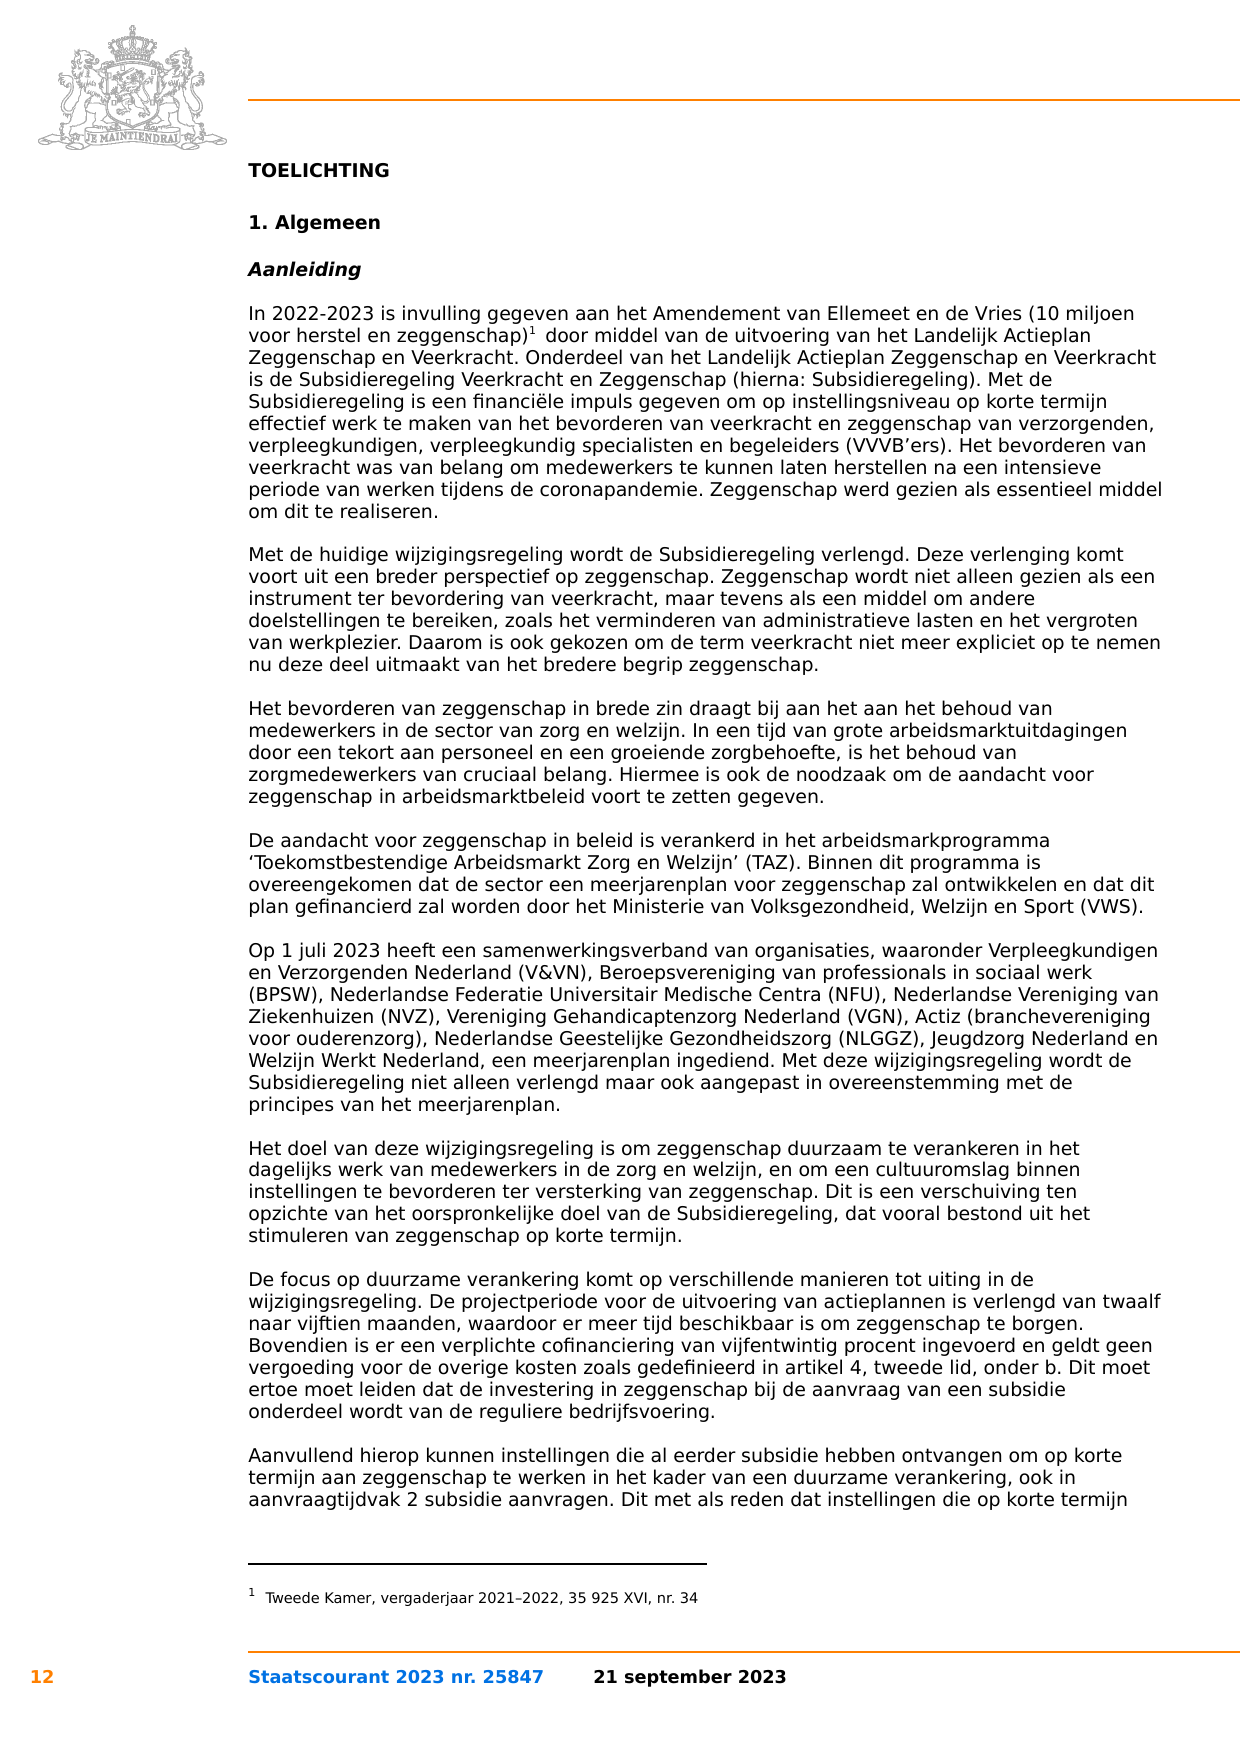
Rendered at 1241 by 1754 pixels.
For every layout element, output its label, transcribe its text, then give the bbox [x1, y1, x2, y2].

text De focus op duurzame verankering komt op verschillende manieren tot uiting in de wijzigingsregeling. De projectperiode voor de uitvoering van actieplannen is verlengd van twaalf naar vijftien maanden, waardoor er meer tijd beschikbaar is om zeggenschap te borgen. Bovendien is er een verplichte cofinanciering van vijfentwintig procent ingevoerd en geldt geen vergoeding voor de overige kosten zoals gedefinieerd in artikel 4, tweede lid, onder b. Dit moet ertoe moet leiden dat de investering in zeggenschap bij de aanvraag van een subsidie onderdeel wordt van de reguliere bedrijfsvoering. [248, 1269, 1163, 1423]
picture [38, 25, 227, 150]
text In 2022-2023 is invulling gegeven aan het Amendement van Ellemeet en de Vries (10 miljoen voor herstel en zeggenschap) door middel van de uitvoering van het Landelijk Actieplan Zeggenschap en Veerkracht. Onderdeel van het Landelijk Actieplan Zeggenschap en Veerkracht is de Subsidieregeling Veerkracht en Zeggenschap (hierna: Subsidieregeling). Met de Subsidieregeling is een financiële impuls gegeven om op instellingsniveau op korte termijn effectief werk te maken van het bevorderen van veerkracht en zeggenschap van verzorgenden, verpleegkundigen, verpleegkundig specialisten en begeleiders (VVVB’ers). Het bevorderen van veerkracht was van belang om medewerkers te kunnen laten herstellen na een intensieve periode van werken tijdens de coronapandemie. Zeggenschap werd gezien als essentieel middel om dit te realiseren. [248, 303, 1163, 522]
text Met de huidige wijzigingsregeling wordt de Subsidieregeling verlengd. Deze verlenging komt voort uit een breder perspectief op zeggenschap. Zeggenschap wordt niet alleen gezien als een instrument ter bevordering van veerkracht, maar tevens als een middel om andere doelstellingen te bereiken, zoals het verminderen van administratieve lasten en het vergroten van werkplezier. Daarom is ook gekozen om de term veerkracht niet meer expliciet op te nemen nu deze deel uitmaakt van het bredere begrip zeggenschap. [248, 544, 1163, 676]
subtitle Aanleiding [248, 259, 1163, 281]
text Tweede Kamer, vergaderjaar 2021–2022, 35 925 XVI, nr. 34 [248, 1586, 1163, 1608]
text Het doel van deze wijzigingsregeling is om zeggenschap duurzaam te verankeren in het dagelijks werk van medewerkers in de zorg en welzijn, en om een cultuuromslag binnen instellingen te bevorderen ter versterking van zeggenschap. Dit is een verschuiving ten opzichte van het oorspronkelijke doel van de Subsidieregeling, dat vooral bestond uit het stimuleren van zeggenschap op korte termijn. [248, 1137, 1163, 1247]
text De aandacht voor zeggenschap in beleid is verankerd in het arbeidsmarkprogramma ‘Toekomstbestendige Arbeidsmarkt Zorg en Welzijn’ (TAZ). Binnen dit programma is overeengekomen dat de sector een meerjarenplan voor zeggenschap zal ontwikkelen en dat dit plan gefinancierd zal worden door het Ministerie van Volksgezondheid, Welzijn en Sport (VWS). [248, 830, 1163, 918]
text Het bevorderen van zeggenschap in brede zin draagt bij aan het aan het behoud van medewerkers in de sector van zorg en welzijn. In een tijd van grote arbeidsmarktuitdagingen door een tekort aan personeel en een groeiende zorgbehoefte, is het behoud van zorgmedewerkers van cruciaal belang. Hiermee is ook de noodzaak om de aandacht voor zeggenschap in arbeidsmarktbeleid voort te zetten gegeven. [248, 698, 1163, 808]
text Op 1 juli 2023 heeft een samenwerkingsverband van organisaties, waaronder Verpleegkundigen en Verzorgenden Nederland (V&VN), Beroepsvereniging van professionals in sociaal werk (BPSW), Nederlandse Federatie Universitair Medische Centra (NFU), Nederlandse Vereniging van Ziekenhuizen (NVZ), Vereniging Gehandicaptenzorg Nederland (VGN), Actiz (branchevereniging voor ouderenzorg), Nederlandse Geestelijke Gezondheidszorg (NLGGZ), Jeugdzorg Nederland en Welzijn Werkt Nederland, een meerjarenplan ingediend. Met deze wijzigingsregeling wordt de Subsidieregeling niet alleen verlengd maar ook aangepast in overeenstemming met de principes van het meerjarenplan. [248, 940, 1163, 1116]
subtitle TOELICHTING [248, 160, 1163, 182]
subtitle 1. Algemeen [248, 212, 1163, 234]
text Aanvullend hierop kunnen instellingen die al eerder subsidie hebben ontvangen om op korte termijn aan zeggenschap te werken in het kader van een duurzame verankering, ook in aanvraagtijdvak 2 subsidie aanvragen. Dit met als reden dat instellingen die op korte termijn [248, 1445, 1163, 1511]
